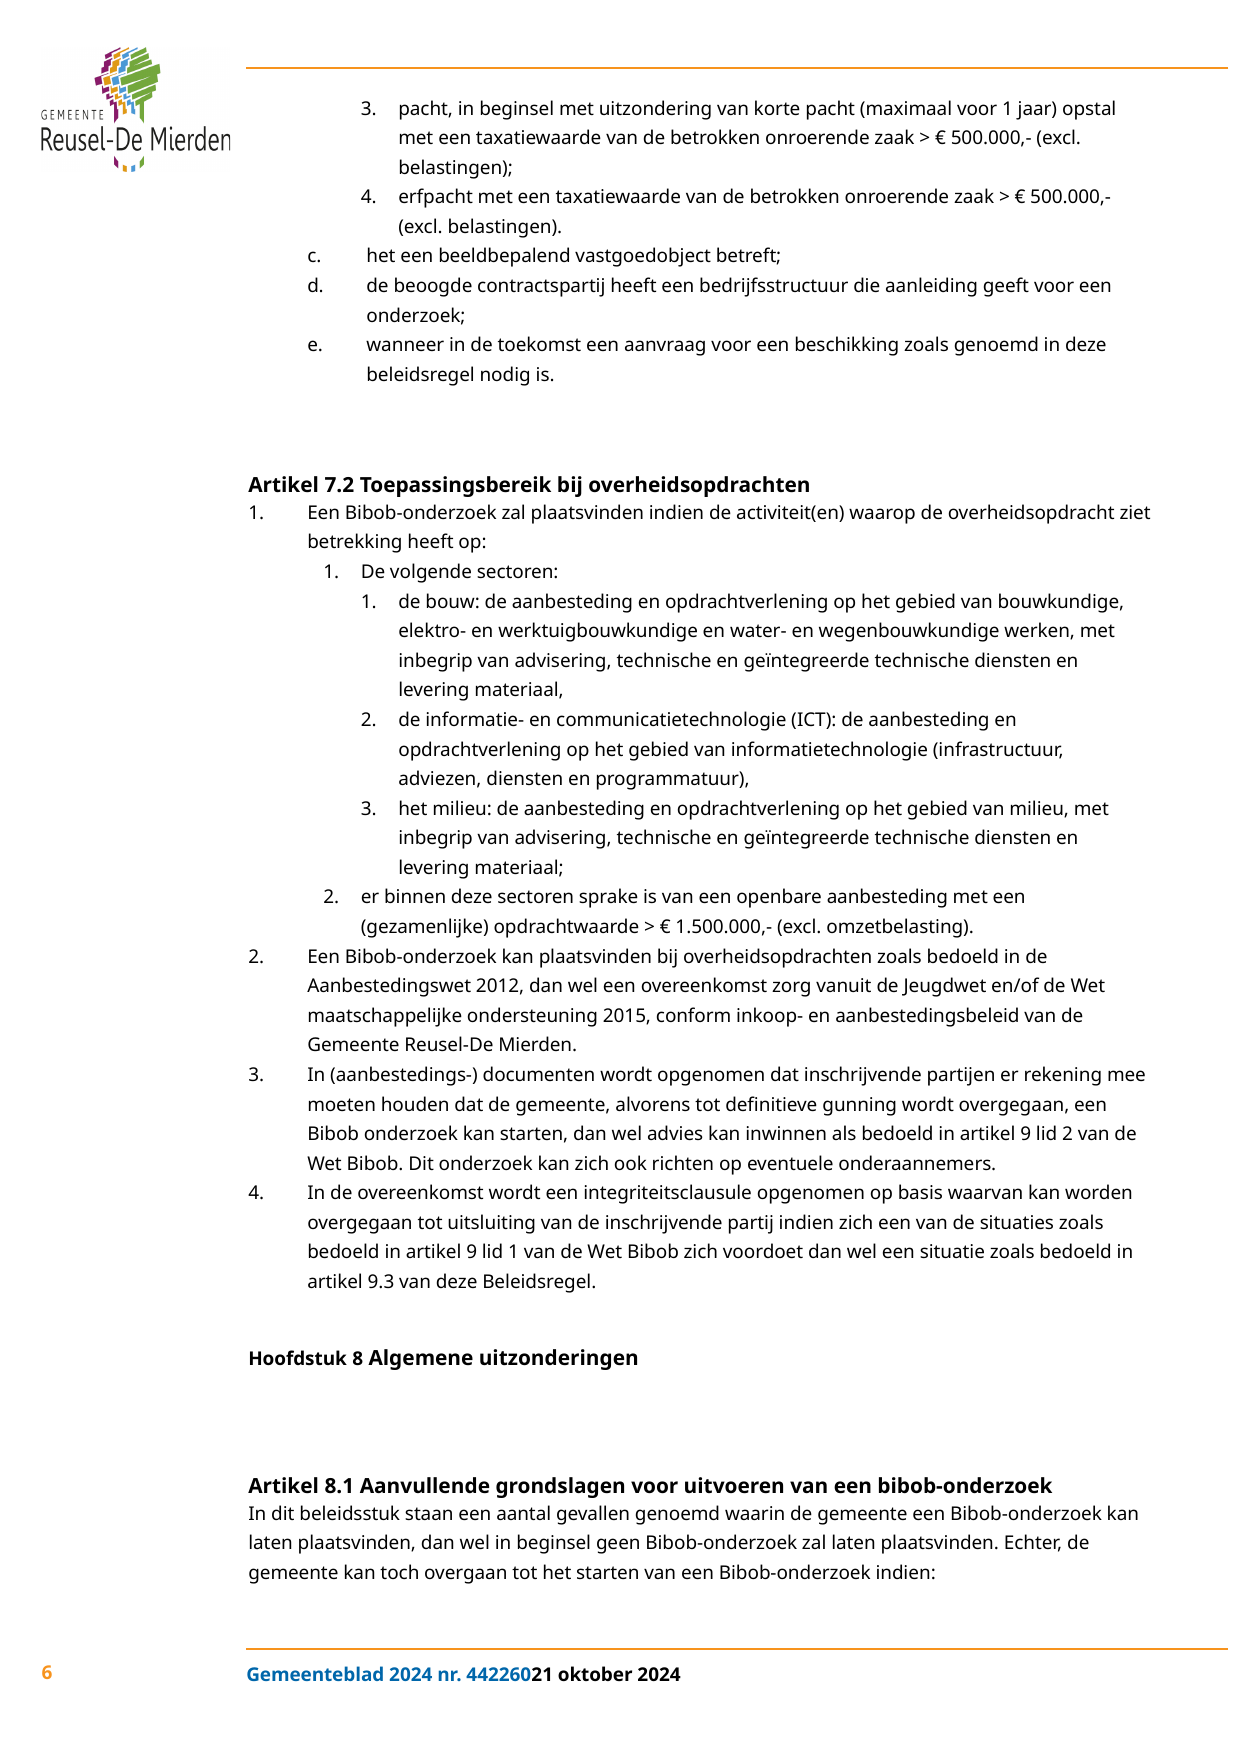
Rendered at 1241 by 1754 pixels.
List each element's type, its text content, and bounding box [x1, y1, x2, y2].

text Artikel 8.1 Aanvullende grondslagen voor uitvoeren van een bibob-onderzoek [248, 1472, 1152, 1500]
list pacht, in beginsel met uitzondering van korte pacht (maximaal voor 1 jaar) opstal met een taxatiewaarde van de betrokken onroerende zaak > € 500.000,- (excl. belastingen); [361, 95, 1152, 180]
list De volgende sectoren: [323, 558, 1152, 584]
list de informatie- en communicatietechnologie (ICT): de aanbesteding en opdrachtverlening op het gebied van informatietechnologie (infrastructuur, adviezen, diensten en programmatuur), [361, 706, 1152, 791]
list de bouw: de aanbesteding en opdrachtverlening op het gebied van bouwkundige, elektro- en werktuigbouwkundige en water- en wegenbouwkundige werken, met inbegrip van advisering, technische en geïntegreerde technische diensten en levering materiaal, [361, 588, 1152, 702]
list erfpacht met een taxatiewaarde van de betrokken onroerende zaak > € 500.000,- (excl. belastingen). [361, 183, 1152, 239]
list In (aanbestedings-) documenten wordt opgenomen dat inschrijvende partijen er rekening mee moeten houden dat de gemeente, alvorens tot definitieve gunning wordt overgegaan, een Bibob onderzoek kan starten, dan wel advies kan inwinnen als bedoeld in artikel 9 lid 2 van de Wet Bibob. Dit onderzoek kan zich ook richten op eventuele onderaannemers. [248, 1061, 1152, 1176]
list het een beeldbepalend vastgoedobject betreft; [307, 243, 1152, 268]
list wanneer in de toekomst een aanvraag voor een beschikking zoals genoemd in deze beleidsregel nodig is. [307, 331, 1152, 387]
list Een Bibob-onderzoek kan plaatsvinden bij overheidsopdrachten zoals bedoeld in de Aanbestedingswet 2012, dan wel een overeenkomst zorg vanuit de Jeugdwet en/of de Wet maatschappelijke ondersteuning 2015, conform inkoop- en aanbestedingsbeleid van de Gemeente Reusel-De Mierden. [248, 943, 1152, 1057]
text In dit beleidsstuk staan een aantal gevallen genoemd waarin de gemeente een Bibob-onderzoek kan laten plaatsvinden, dan wel in beginsel geen Bibob-onderzoek zal laten plaatsvinden. Echter, de gemeente kan toch overgaan tot het starten van een Bibob-onderzoek indien: [248, 1500, 1152, 1585]
list de beoogde contractspartij heeft een bedrijfsstructuur die aanleiding geeft voor een onderzoek; [307, 272, 1152, 328]
text Hoofdstuk 8 Algemene uitzonderingen [248, 1343, 1152, 1372]
list er binnen deze sectoren sprake is van een openbare aanbesteding met een (gezamenlijke) opdrachtwaarde > € 1.500.000,- (excl. omzetbelasting). [323, 884, 1152, 939]
picture [41, 47, 231, 172]
list het milieu: de aanbesteding en opdrachtverlening op het gebied van milieu, met inbegrip van advisering, technische en geïntegreerde technische diensten en levering materiaal; [361, 795, 1152, 880]
text Artikel 7.2 Toepassingsbereik bij overheidsopdrachten [248, 471, 1152, 499]
list In de overeenkomst wordt een integriteitsclausule opgenomen op basis waarvan kan worden overgegaan tot uitsluiting van de inschrijvende partij indien zich een van de situaties zoals bedoeld in artikel 9 lid 1 van de Wet Bibob zich voordoet dan wel een situatie zoals bedoeld in artikel 9.3 van deze Beleidsregel. [248, 1179, 1152, 1294]
list Een Bibob-onderzoek zal plaatsvinden indien de activiteit(en) waarop de overheidsopdracht ziet betrekking heeft op: [248, 499, 1152, 554]
